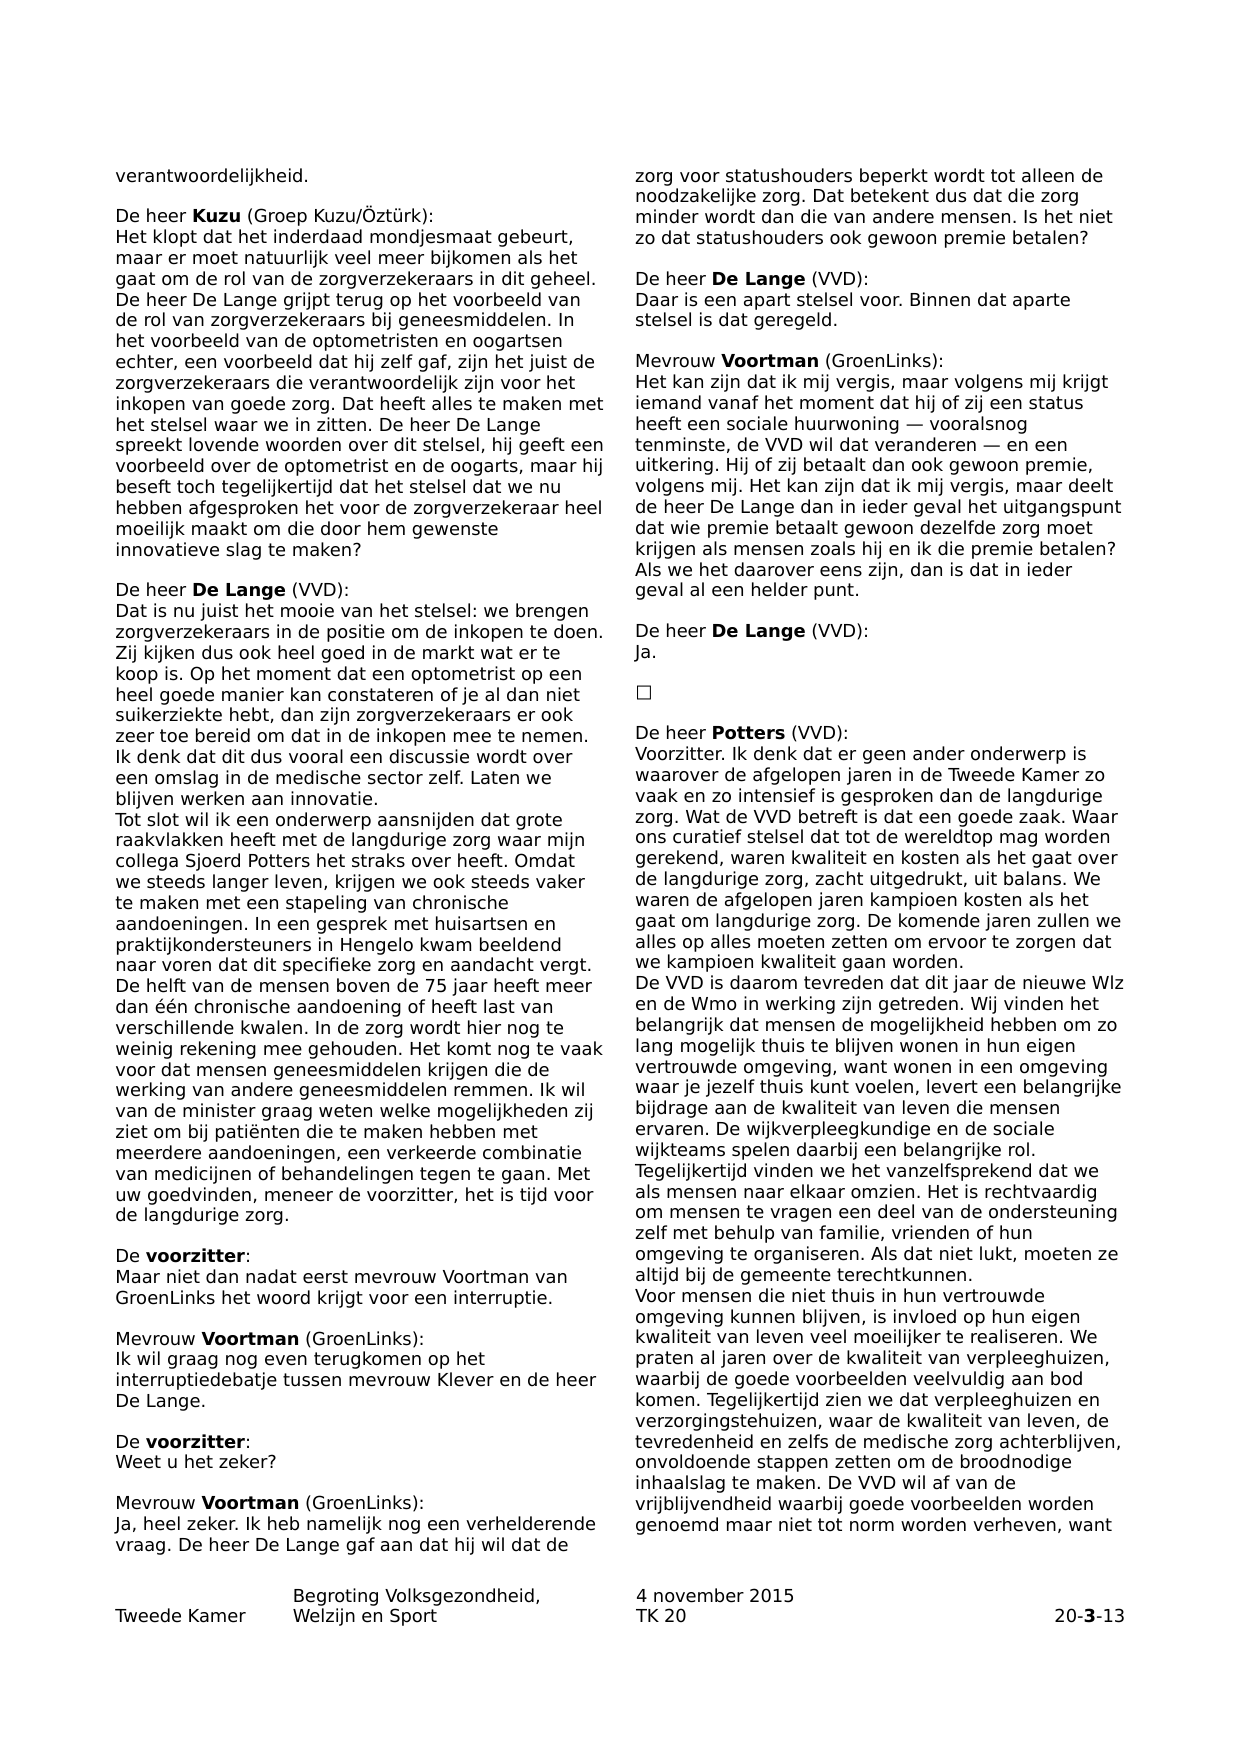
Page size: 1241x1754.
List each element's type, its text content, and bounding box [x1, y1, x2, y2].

text Daar is een apart stelsel voor. Binnen dat aparte stelsel is dat geregeld. [635, 289, 1125, 331]
text De heer Potters (VVD): [635, 723, 1125, 744]
text Mevrouw Voortman (GroenLinks): [115, 1493, 605, 1514]
text De VVD is daarom tevreden dat dit jaar de nieuwe Wlz en de Wmo in werking zijn getreden. Wij vinden het belangrijk dat mensen de mogelijkheid hebben om zo lang mogelijk thuis te blijven wonen in hun eigen vertrouwde omgeving, want wonen in een omgeving waar je jezelf thuis kunt voelen, levert een belangrijke bijdrage aan de kwaliteit van leven die mensen ervaren. De wijkverpleegkundige en de sociale wijkteams spelen daarbij een belangrijke rol. Tegelijkertijd vinden we het vanzelfsprekend dat we als mensen naar elkaar omzien. Het is rechtvaardig om mensen te vragen een deel van de ondersteuning zelf met behulp van familie, vrienden of hun omgeving te organiseren. Als dat niet lukt, moeten ze altijd bij de gemeente terechtkunnen. [635, 973, 1125, 1286]
text Weet u het zeker? [115, 1452, 605, 1473]
text De voorzitter: [115, 1432, 605, 1452]
text Voorzitter. Ik denk dat er geen ander onderwerp is waarover de afgelopen jaren in de Tweede Kamer zo vaak en zo intensief is gesproken dan de langdurige zorg. Wat de VVD betreft is dat een goede zaak. Waar ons curatief stelsel dat tot de wereldtop mag worden gerekend, waren kwaliteit en kosten als het gaat over de langdurige zorg, zacht uitgedrukt, uit balans. We waren de afgelopen jaren kampioen kosten als het gaat om langdurige zorg. De komende jaren zullen we alles op alles moeten zetten om ervoor te zorgen dat we kampioen kwaliteit gaan worden. [635, 744, 1125, 973]
text Het klopt dat het inderdaad mondjesmaat gebeurt, maar er moet natuurlijk veel meer bijkomen als het gaat om de rol van de zorgverzekeraars in dit geheel. De heer De Lange grijpt terug op het voorbeeld van de rol van zorgverzekeraars bij geneesmiddelen. In het voorbeeld van de optometristen en oogartsen echter, een voorbeeld dat hij zelf gaf, zijn het juist de zorgverzekeraars die verantwoordelijk zijn voor het inkopen van goede zorg. Dat heeft alles te maken met het stelsel waar we in zitten. De heer De Lange spreekt lovende woorden over dit stelsel, hij geeft een voorbeeld over de optometrist en de oogarts, maar hij beseft toch tegelijkertijd dat het stelsel dat we nu hebben afgesproken het voor de zorgverzekeraar heel moeilijk maakt om die door hem gewenste innovatieve slag te maken? [115, 227, 605, 560]
text Mevrouw Voortman (GroenLinks): [115, 1328, 605, 1349]
text Het kan zijn dat ik mij vergis, maar volgens mij krijgt iemand vanaf het moment dat hij of zij een status heeft een sociale huurwoning — vooralsnog tenminste, de VVD wil dat veranderen — en een uitkering. Hij of zij betaalt dan ook gewoon premie, volgens mij. Het kan zijn dat ik mij vergis, maar deelt de heer De Lange dan in ieder geval het uitgangspunt dat wie premie betaalt gewoon dezelfde zorg moet krijgen als mensen zoals hij en ik die premie betalen? Als we het daarover eens zijn, dan is dat in ieder geval al een helder punt. [635, 372, 1125, 601]
text Mevrouw Voortman (GroenLinks): [635, 351, 1125, 372]
text De heer De Lange (VVD): [635, 269, 1125, 289]
text Ja, heel zeker. Ik heb namelijk nog een verhelderende vraag. De heer De Lange gaf aan dat hij wil dat de [115, 1514, 605, 1556]
text Maar niet dan nadat eerst mevrouw Voortman van GroenLinks het woord krijgt voor een interruptie. [115, 1267, 605, 1308]
text Voor mensen die niet thuis in hun vertrouwde omgeving kunnen blijven, is invloed op hun eigen kwaliteit van leven veel moeilijker te realiseren. We praten al jaren over de kwaliteit van verpleeghuizen, waarbij de goede voorbeelden veelvuldig aan bod komen. Tegelijkertijd zien we dat verpleeghuizen en verzorgingstehuizen, waar de kwaliteit van leven, de tevredenheid en zelfs de medische zorg achterblijven, onvoldoende stappen zetten om de broodnodige inhaalslag te maken. De VVD wil af van de vrijblijvendheid waarbij goede voorbeelden worden genoemd maar niet tot norm worden verheven, want [635, 1286, 1125, 1536]
text Tot slot wil ik een onderwerp aansnijden dat grote raakvlakken heeft met de langdurige zorg waar mijn collega Sjoerd Potters het straks over heeft. Omdat we steeds langer leven, krijgen we ook steeds vaker te maken met een stapeling van chronische aandoeningen. In een gesprek met huisartsen en praktijkondersteuners in Hengelo kwam beeldend naar voren dat dit specifieke zorg en aandacht vergt. De helft van de mensen boven de 75 jaar heeft meer dan één chronische aandoening of heeft last van verschillende kwalen. In de zorg wordt hier nog te weinig rekening mee gehouden. Het komt nog te vaak voor dat mensen geneesmiddelen krijgen die de werking van andere geneesmiddelen remmen. Ik wil van de minister graag weten welke mogelijkheden zij ziet om bij patiënten die te maken hebben met meerdere aandoeningen, een verkeerde combinatie van medicijnen of behandelingen tegen te gaan. Met uw goedvinden, meneer de voorzitter, het is tijd voor de langdurige zorg. [115, 809, 605, 1226]
text De voorzitter: [115, 1246, 605, 1267]
text De heer De Lange (VVD): [115, 580, 605, 601]
text ⬜ [635, 682, 1125, 703]
text De heer Kuzu (Groep Kuzu/Öztürk): [115, 206, 605, 227]
text zorg voor statushouders beperkt wordt tot alleen de noodzakelijke zorg. Dat betekent dus dat die zorg minder wordt dan die van andere mensen. Is het niet zo dat statushouders ook gewoon premie betalen? [635, 165, 1125, 249]
text verantwoordelijkheid. [115, 165, 605, 186]
text Dat is nu juist het mooie van het stelsel: we brengen zorgverzekeraars in de positie om de inkopen te doen. Zij kijken dus ook heel goed in de markt wat er te koop is. Op het moment dat een optometrist op een heel goede manier kan constateren of je al dan niet suikerziekte hebt, dan zijn zorgverzekeraars er ook zeer toe bereid om dat in de inkopen mee te nemen. Ik denk dat dit dus vooral een discussie wordt over een omslag in de medische sector zelf. Laten we blijven werken aan innovatie. [115, 601, 605, 809]
text De heer De Lange (VVD): [635, 621, 1125, 642]
text Ik wil graag nog even terugkomen op het interruptiedebatje tussen mevrouw Klever en de heer De Lange. [115, 1349, 605, 1412]
text Ja. [635, 642, 1125, 662]
